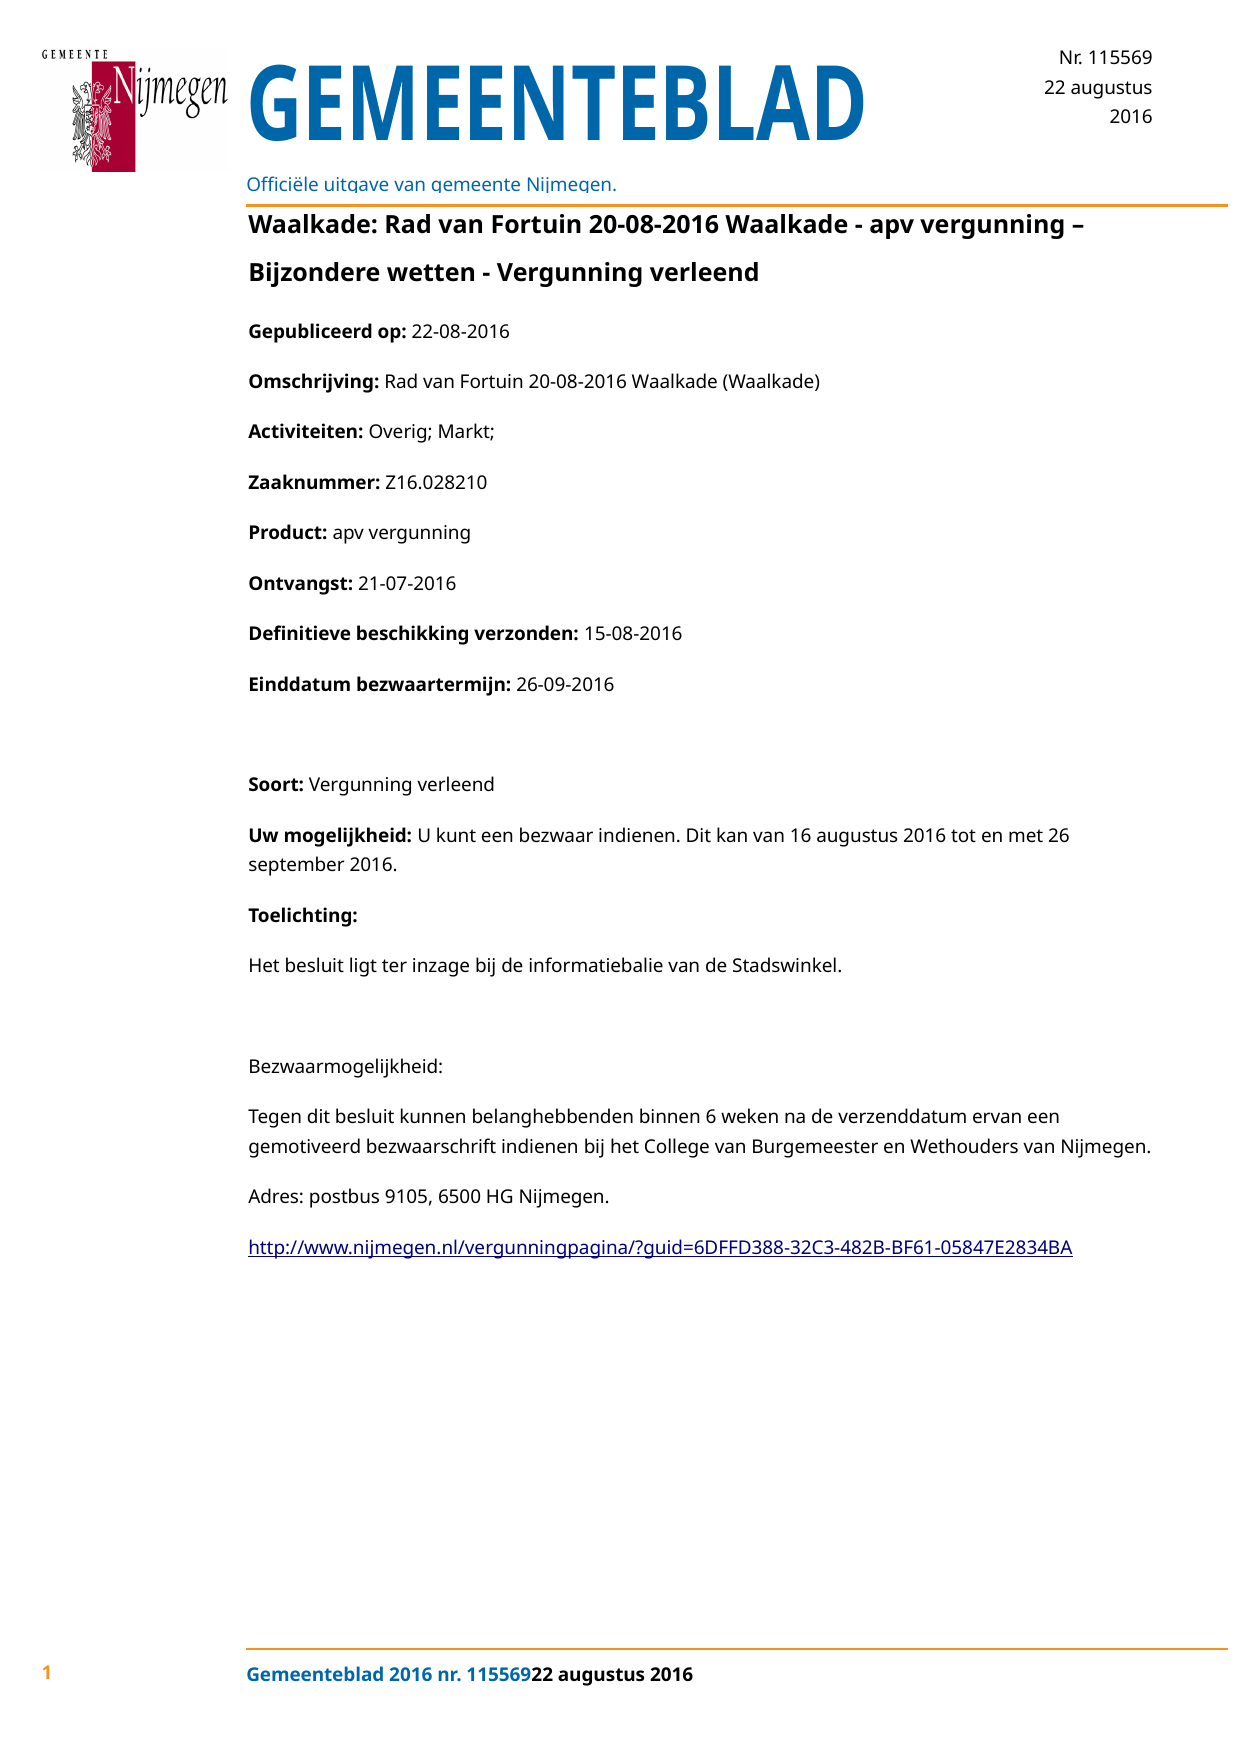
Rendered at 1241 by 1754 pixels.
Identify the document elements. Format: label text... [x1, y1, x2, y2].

text Uw mogelijkheid: U kunt een bezwaar indienen. Dit kan van 16 augustus 2016 tot en met 26 september 2016. [248, 822, 1152, 877]
text Waalkade: Rad van Fortuin 20-08-2016 Waalkade - apv vergunning – Bijzondere wetten - Vergunning verleend [248, 207, 1152, 288]
text Adres: postbus 9105, 6500 HG Nijmegen. [248, 1184, 1152, 1209]
text Einddatum bezwaartermijn: 26-09-2016 [248, 671, 1152, 697]
text Ontvangst: 21-07-2016 [248, 570, 1152, 596]
text Toelichting: [248, 902, 1152, 928]
picture [41, 47, 231, 172]
text Bezwaarmogelijkheid: [248, 1053, 1152, 1079]
text Zaaknummer: Z16.028210 [248, 469, 1152, 495]
text Gepubliceerd op: 22-08-2016 [248, 318, 1152, 344]
text Activiteiten: Overig; Markt; [248, 419, 1152, 444]
text Definitieve beschikking verzonden: 15-08-2016 [248, 620, 1152, 646]
text Tegen dit besluit kunnen belanghebbenden binnen 6 weken na de verzenddatum ervan een gemotiveerd bezwaarschrift indienen bij het College van Burgemeester en Wethouders van Nijmegen. [248, 1104, 1152, 1159]
text Product: apv vergunning [248, 519, 1152, 545]
text Soort: Vergunning verleend [248, 772, 1152, 797]
text Het besluit ligt ter inzage bij de informatiebalie van de Stadswinkel. [248, 952, 1152, 978]
text http://www.nijmegen.nl/vergunningpagina/?guid=6DFFD388-32C3-482B-BF61-05847E2834BA [248, 1234, 1152, 1260]
text Omschrijving: Rad van Fortuin 20-08-2016 Waalkade (Waalkade) [248, 368, 1152, 394]
